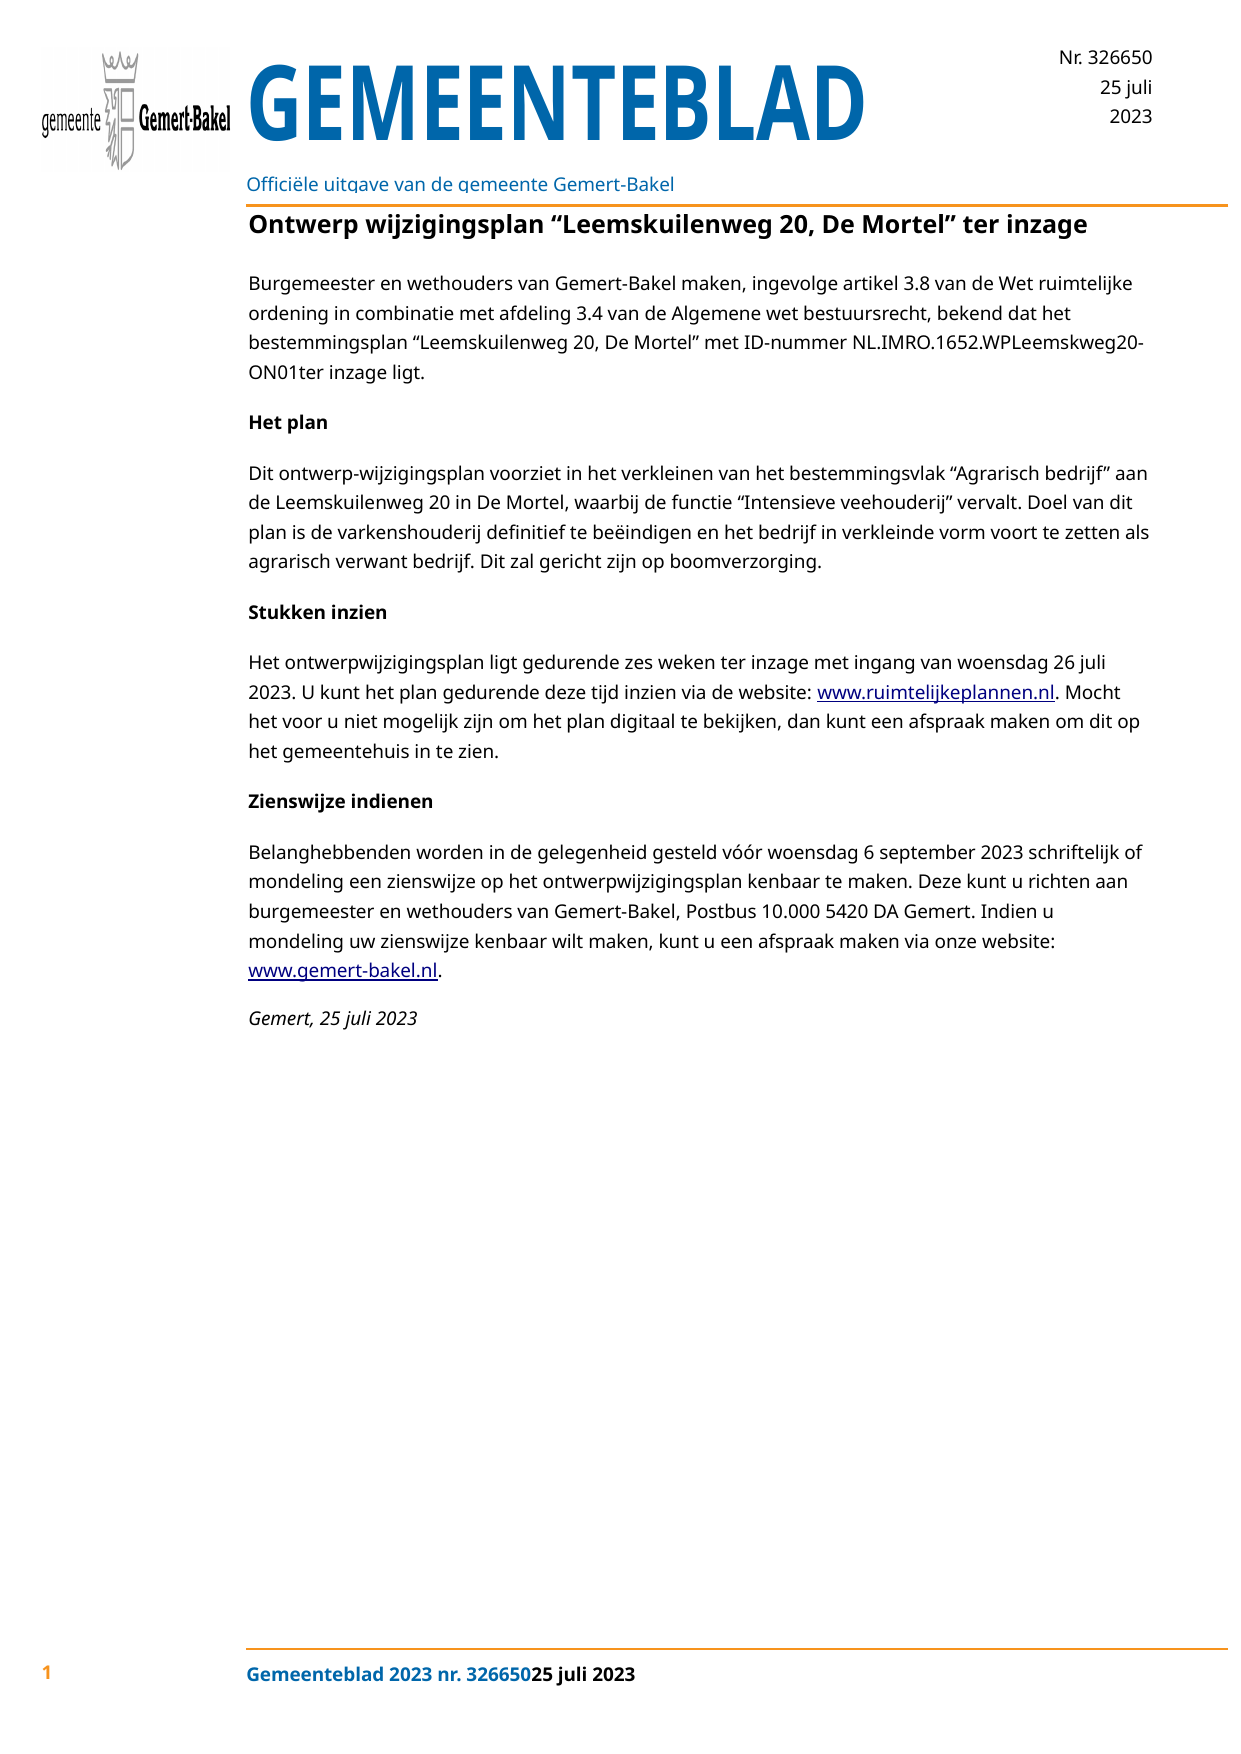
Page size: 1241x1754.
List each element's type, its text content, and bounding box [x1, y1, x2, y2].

text Burgemeester en wethouders van Gemert-Bakel maken, ingevolge artikel 3.8 van de Wet ruimtelijke ordening in combinatie met afdeling 3.4 van de Algemene wet bestuursrecht, bekend dat het bestemmingsplan “Leemskuilenweg 20, De Mortel” met ID-nummer NL.IMRO.1652.WPLeemskweg20-ON01ter inzage ligt. [248, 270, 1152, 385]
picture [41, 47, 231, 172]
text Ontwerp wijzigingsplan “Leemskuilenweg 20, De Mortel” ter inzage [248, 207, 1152, 241]
text Zienswijze indienen [248, 789, 1152, 814]
text Stukken inzien [248, 599, 1152, 625]
text Dit ontwerp-wijzigingsplan voorziet in het verkleinen van het bestemmingsvlak “Agrarisch bedrijf” aan de Leemskuilenweg 20 in De Mortel, waarbij de functie “Intensieve veehouderij” vervalt. Doel van dit plan is de varkenshouderij definitief te beëindigen en het bedrijf in verkleinde vorm voort te zetten als agrarisch verwant bedrijf. Dit zal gericht zijn op boomverzorging. [248, 460, 1152, 574]
text Het ontwerpwijzigingsplan ligt gedurende zes weken ter inzage met ingang van woensdag 26 juli 2023. U kunt het plan gedurende deze tijd inzien via de website: www.ruimtelijkeplannen.nl. Mocht het voor u niet mogelijk zijn om het plan digitaal te bekijken, dan kunt een afspraak maken om dit op het gemeentehuis in te zien. [248, 649, 1152, 764]
text Belanghebbenden worden in de gelegenheid gesteld vóór woensdag 6 september 2023 schriftelijk of mondeling een zienswijze op het ontwerpwijzigingsplan kenbaar te maken. Deze kunt u richten aan burgemeester en wethouders van Gemert-Bakel, Postbus 10.000 5420 DA Gemert. Indien u mondeling uw zienswijze kenbaar wilt maken, kunt u een afspraak maken via onze website: www.gemert-bakel.nl. [248, 839, 1152, 983]
text Gemert, 25 juli 2023 [248, 1005, 1152, 1031]
text Het plan [248, 409, 1152, 435]
